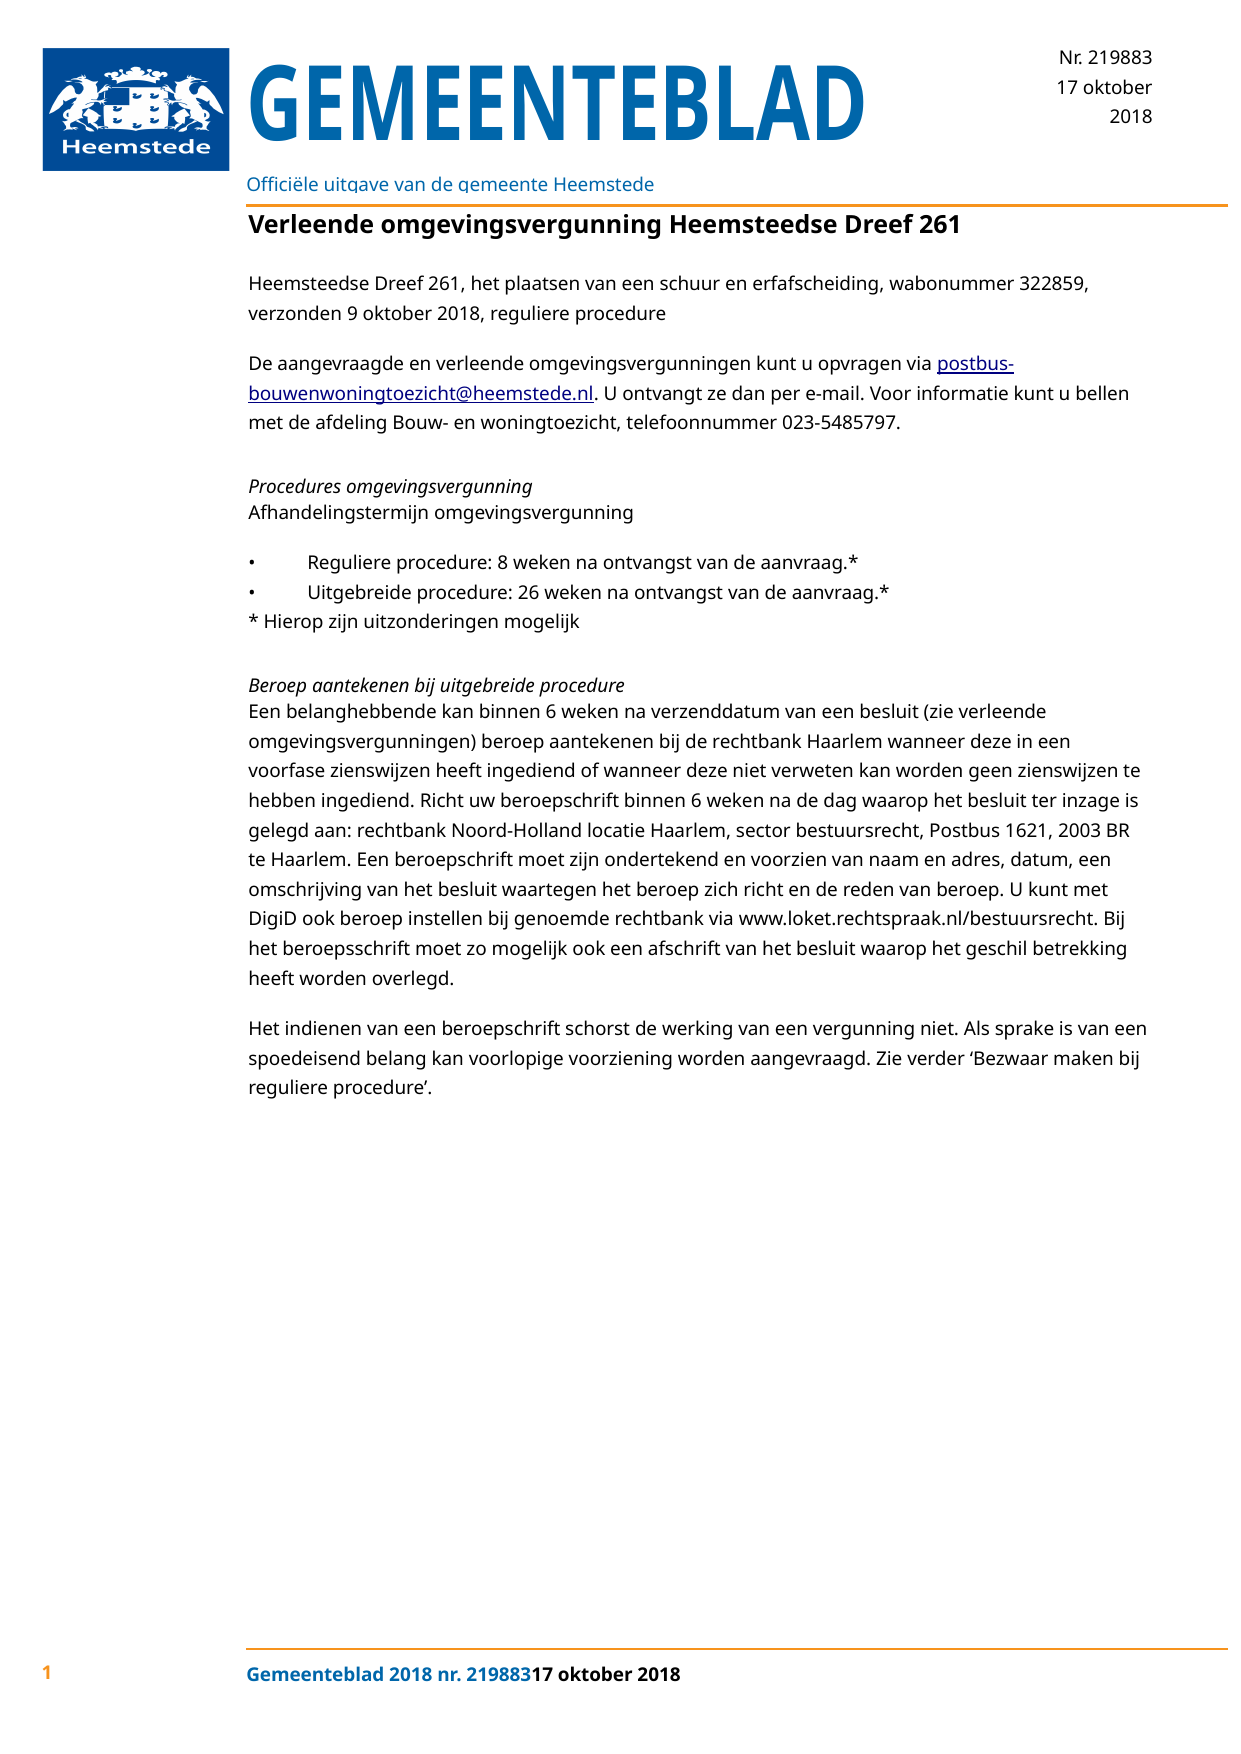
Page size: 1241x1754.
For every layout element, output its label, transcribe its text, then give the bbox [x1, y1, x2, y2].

text Een belanghebbende kan binnen 6 weken na verzenddatum van een besluit (zie verleende omgevingsvergunningen) beroep aantekenen bij de rechtbank Haarlem wanneer deze in een voorfase zienswijzen heeft ingediend of wanneer deze niet verweten kan worden geen zienswijzen te hebben ingediend. Richt uw beroepschrift binnen 6 weken na de dag waarop het besluit ter inzage is gelegd aan: rechtbank Noord-Holland locatie Haarlem, sector bestuursrecht, Postbus 1621, 2003 BR te Haarlem. Een beroepschrift moet zijn ondertekend en voorzien van naam en adres, datum, een omschrijving van het besluit waartegen het beroep zich richt en de reden van beroep. U kunt met DigiD ook beroep instellen bij genoemde rechtbank via www.loket.rechtspraak.nl/bestuursrecht. Bij het beroepsschrift moet zo mogelijk ook een afschrift van het besluit waarop het geschil betrekking heeft worden overlegd. [248, 698, 1152, 990]
text * Hierop zijn uitzonderingen mogelijk [248, 609, 1152, 634]
list Reguliere procedure: 8 weken na ontvangst van de aanvraag.* [248, 549, 1152, 575]
picture [41, 47, 231, 172]
text Afhandelingstermijn omgevingsvergunning [248, 499, 1152, 525]
text Heemsteedse Dreef 261, het plaatsen van een schuur en erfafscheiding, wabonummer 322859, verzonden 9 oktober 2018, reguliere procedure [248, 270, 1152, 326]
list Uitgebreide procedure: 26 weken na ontvangst van de aanvraag.* [248, 579, 1152, 605]
text De aangevraagde en verleende omgevingsvergunningen kunt u opvragen via postbus-bouwenwoningtoezicht@heemstede.nl. U ontvangt ze dan per e-mail. Voor informatie kunt u bellen met de afdeling Bouw- en woningtoezicht, telefoonnummer 023-5485797. [248, 350, 1152, 435]
text Het indienen van een beroepschrift schorst de werking van een vergunning niet. Als sprake is van een spoedeisend belang kan voorlopige voorziening worden aangevraagd. Zie verder ‘Bezwaar maken bij reguliere procedure’. [248, 1015, 1152, 1100]
text Beroep aantekenen bij uitgebreide procedure [248, 673, 1152, 698]
text Verleende omgevingsvergunning Heemsteedse Dreef 261 [248, 207, 1152, 241]
text Procedures omgevingsvergunning [248, 473, 1152, 499]
